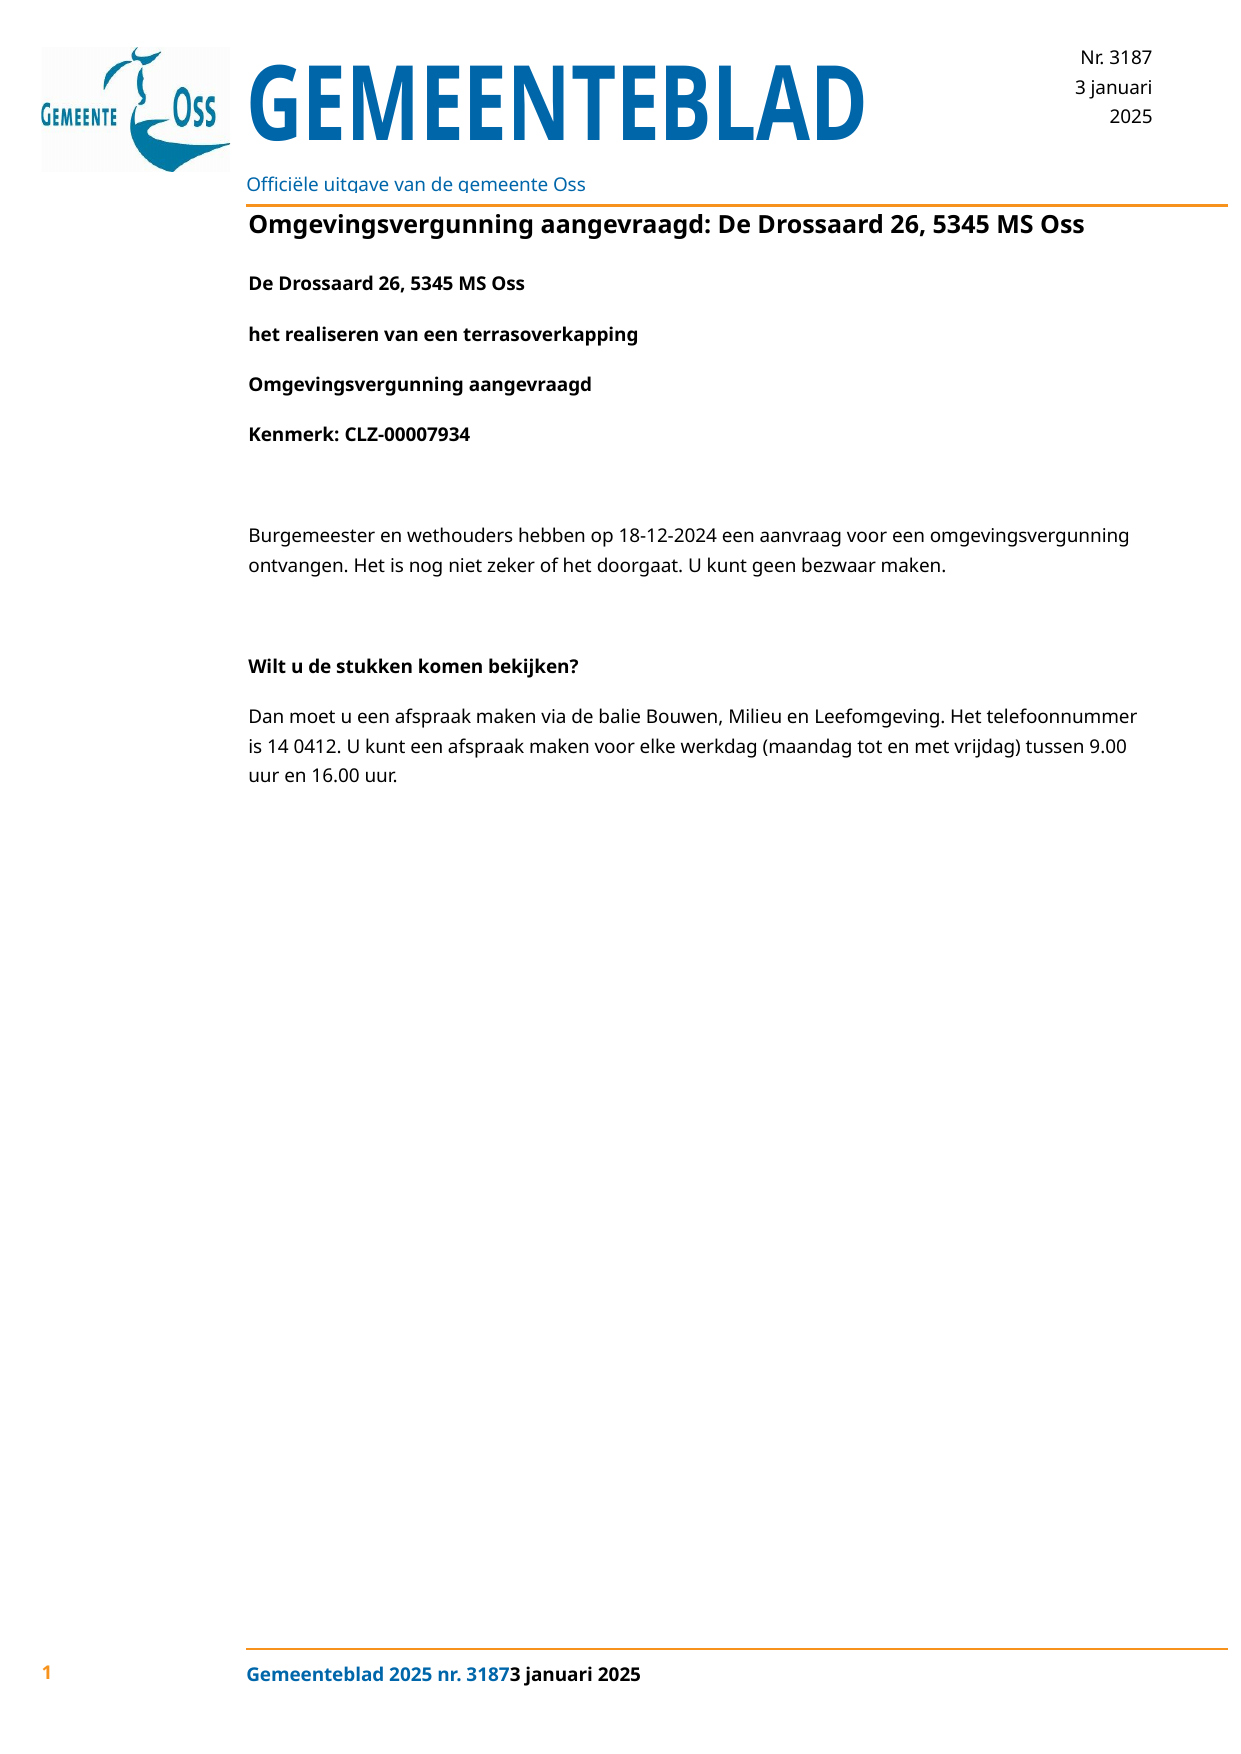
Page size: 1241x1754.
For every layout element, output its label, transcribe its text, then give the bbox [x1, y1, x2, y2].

text Wilt u de stukken komen bekijken? [248, 653, 1152, 678]
text Omgevingsvergunning aangevraagd: De Drossaard 26, 5345 MS Oss [248, 207, 1152, 241]
text Burgemeester en wethouders hebben op 18-12-2024 een aanvraag voor een omgevingsvergunning ontvangen. Het is nog niet zeker of het doorgaat. U kunt geen bezwaar maken. [248, 522, 1152, 578]
text het realiseren van een terrasoverkapping [248, 321, 1152, 346]
text Omgevingsvergunning aangevraagd [248, 371, 1152, 397]
text Dan moet u een afspraak maken via de balie Bouwen, Milieu en Leefomgeving. Het telefoonnummer is 14 0412. U kunt een afspraak maken voor elke werkdag (maandag tot en met vrijdag) tussen 9.00 uur en 16.00 uur. [248, 703, 1152, 788]
text Kenmerk: CLZ-00007934 [248, 422, 1152, 447]
picture [41, 47, 231, 172]
text De Drossaard 26, 5345 MS Oss [248, 270, 1152, 296]
